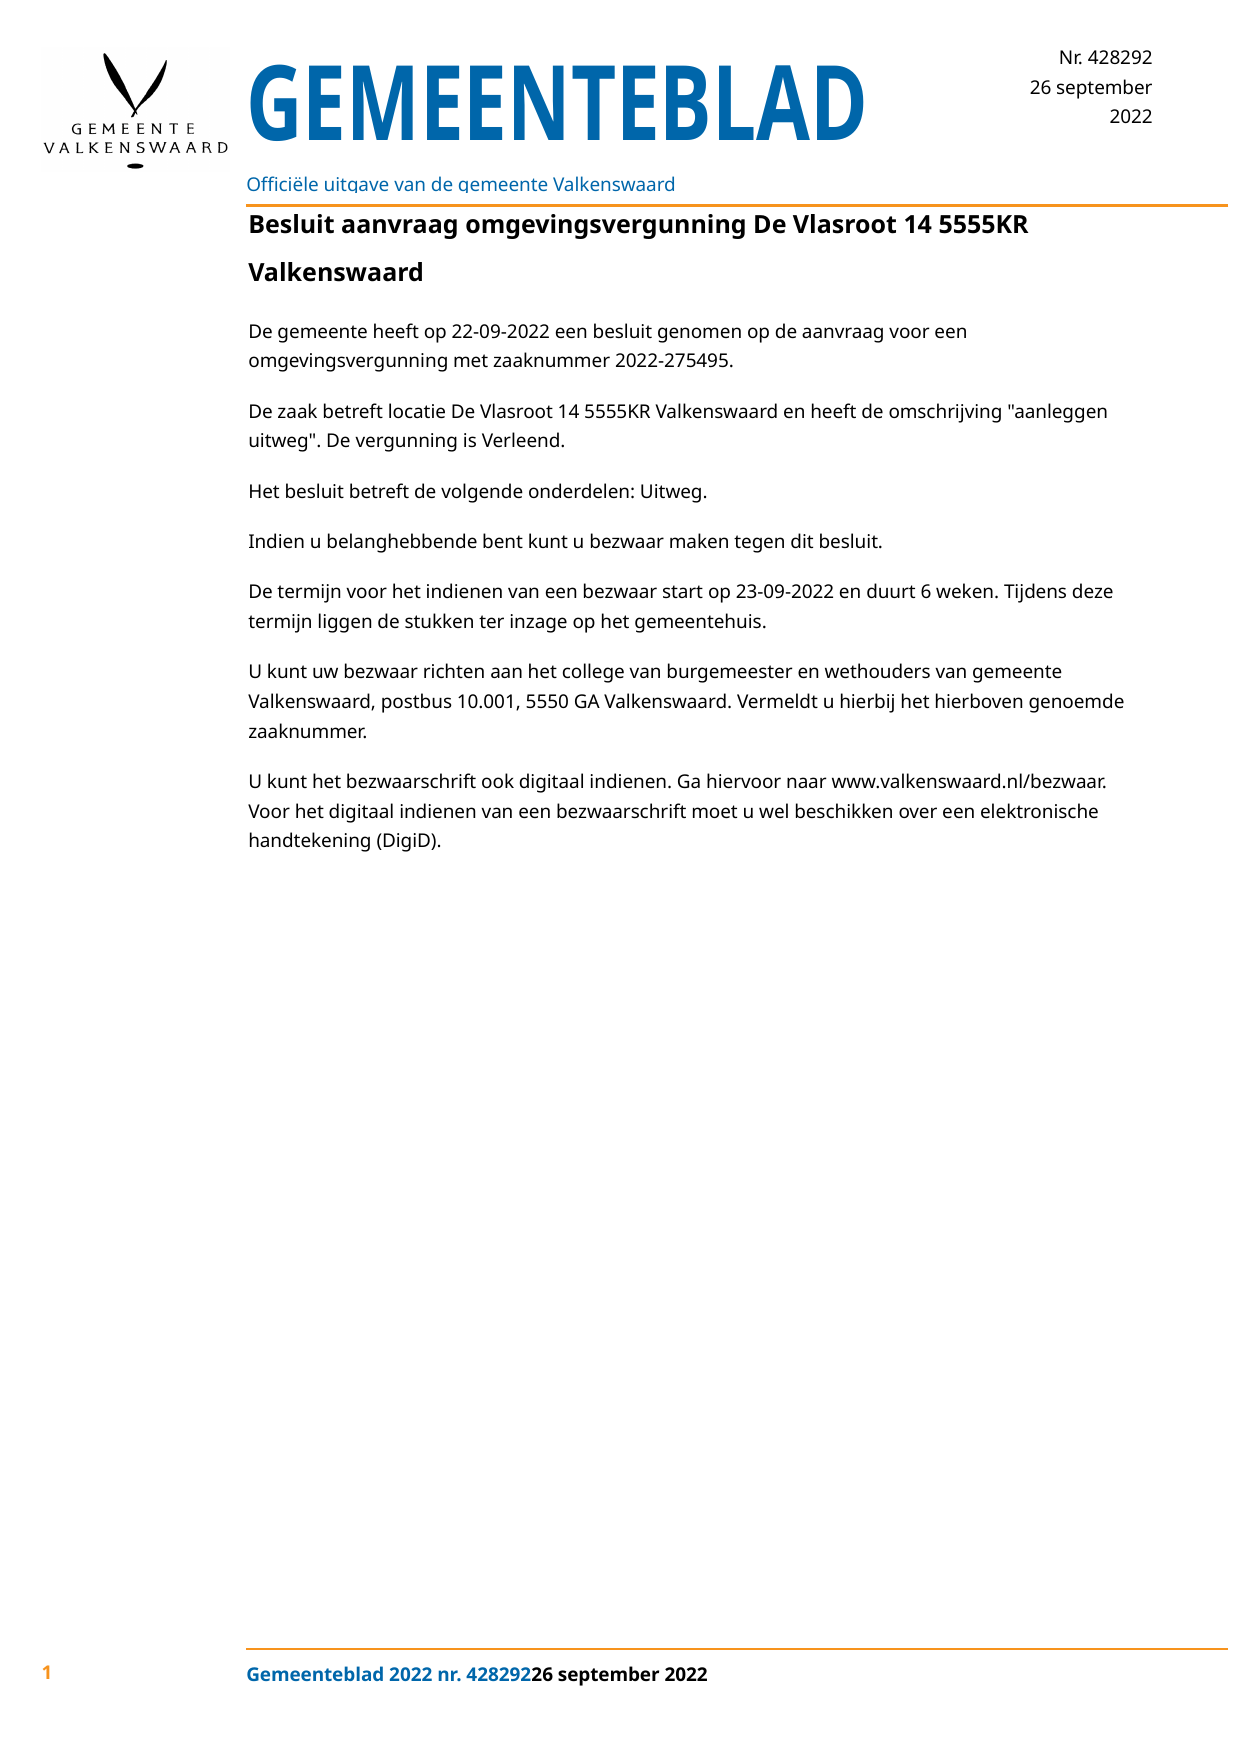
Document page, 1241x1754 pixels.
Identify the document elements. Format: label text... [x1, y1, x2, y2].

text Besluit aanvraag omgevingsvergunning De Vlasroot 14 5555KR Valkenswaard [248, 207, 1152, 288]
text Indien u belanghebbende bent kunt u bezwaar maken tegen dit besluit. [248, 528, 1152, 554]
text U kunt uw bezwaar richten aan het college van burgemeester en wethouders van gemeente Valkenswaard, postbus 10.001, 5550 GA Valkenswaard. Vermeldt u hierbij het hierboven genoemde zaaknummer. [248, 659, 1152, 744]
text De termijn voor het indienen van een bezwaar start op 23-09-2022 en duurt 6 weken. Tijdens deze termijn liggen de stukken ter inzage op het gemeentehuis. [248, 579, 1152, 634]
text Het besluit betreft de volgende onderdelen: Uitweg. [248, 478, 1152, 504]
text U kunt het bezwaarschrift ook digitaal indienen. Ga hiervoor naar www.valkenswaard.nl/bezwaar. Voor het digitaal indienen van een bezwaarschrift moet u wel beschikken over een elektronische handtekening (DigiD). [248, 768, 1152, 853]
picture [41, 47, 231, 172]
text De zaak betreft locatie De Vlasroot 14 5555KR Valkenswaard en heeft de omschrijving "aanleggen uitweg". De vergunning is Verleend. [248, 398, 1152, 453]
text De gemeente heeft op 22-09-2022 een besluit genomen op de aanvraag voor een omgevingsvergunning met zaaknummer 2022-275495. [248, 318, 1152, 373]
